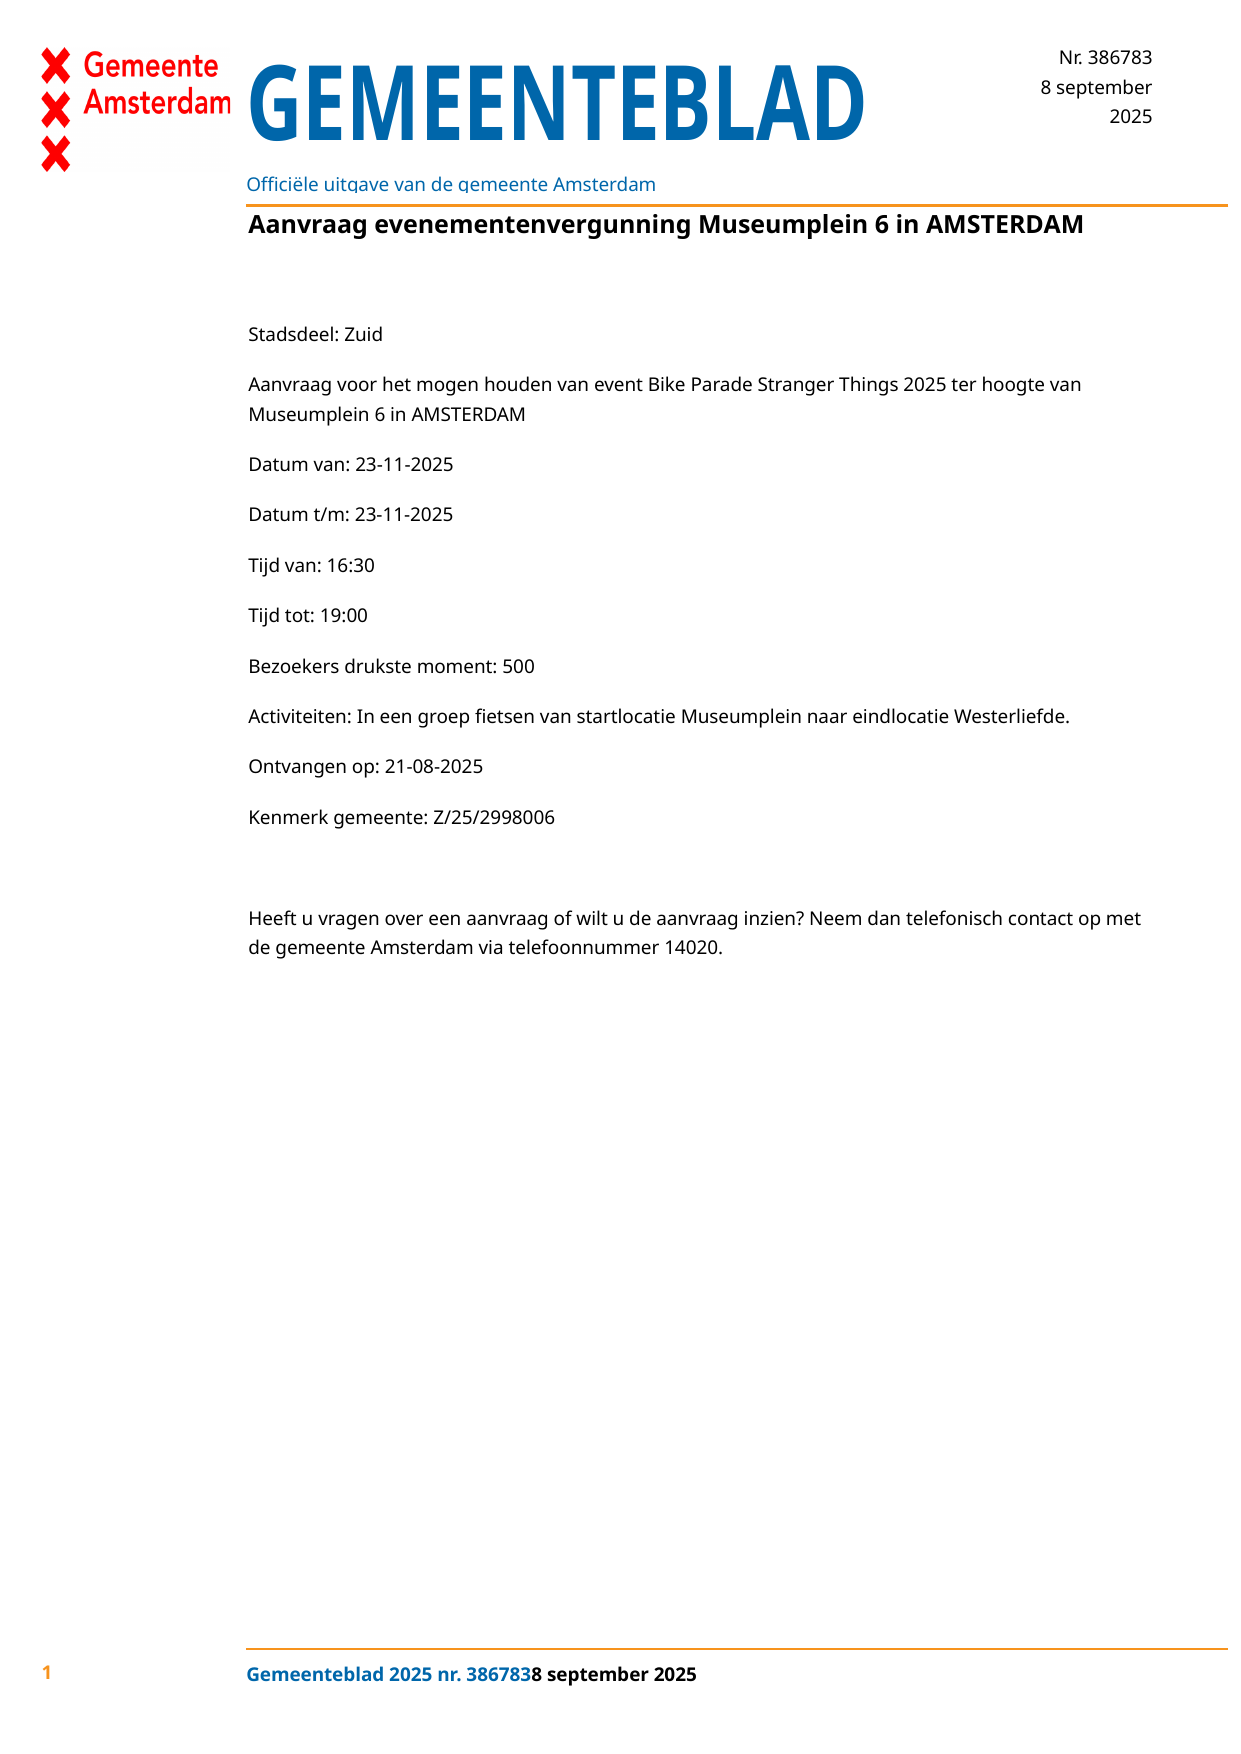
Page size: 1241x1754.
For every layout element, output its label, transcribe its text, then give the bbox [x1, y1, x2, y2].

picture [41, 47, 231, 172]
text Bezoekers drukste moment: 500 [248, 653, 1152, 678]
text Tijd van: 16:30 [248, 552, 1152, 578]
text Heeft u vragen over een aanvraag of wilt u de aanvraag inzien? Neem dan telefonisch contact op met de gemeente Amsterdam via telefoonnummer 14020. [248, 905, 1152, 960]
text Datum van: 23-11-2025 [248, 451, 1152, 477]
text Aanvraag evenementenvergunning Museumplein 6 in AMSTERDAM [248, 207, 1152, 241]
text Datum t/m: 23-11-2025 [248, 502, 1152, 527]
text Ontvangen op: 21-08-2025 [248, 754, 1152, 779]
text Kenmerk gemeente: Z/25/2998006 [248, 804, 1152, 830]
text Stadsdeel: Zuid [248, 321, 1152, 346]
text Aanvraag voor het mogen houden van event Bike Parade Stranger Things 2025 ter hoogte van Museumplein 6 in AMSTERDAM [248, 371, 1152, 426]
text Tijd tot: 19:00 [248, 602, 1152, 628]
text Activiteiten: In een groep fietsen van startlocatie Museumplein naar eindlocatie Westerliefde. [248, 703, 1152, 729]
